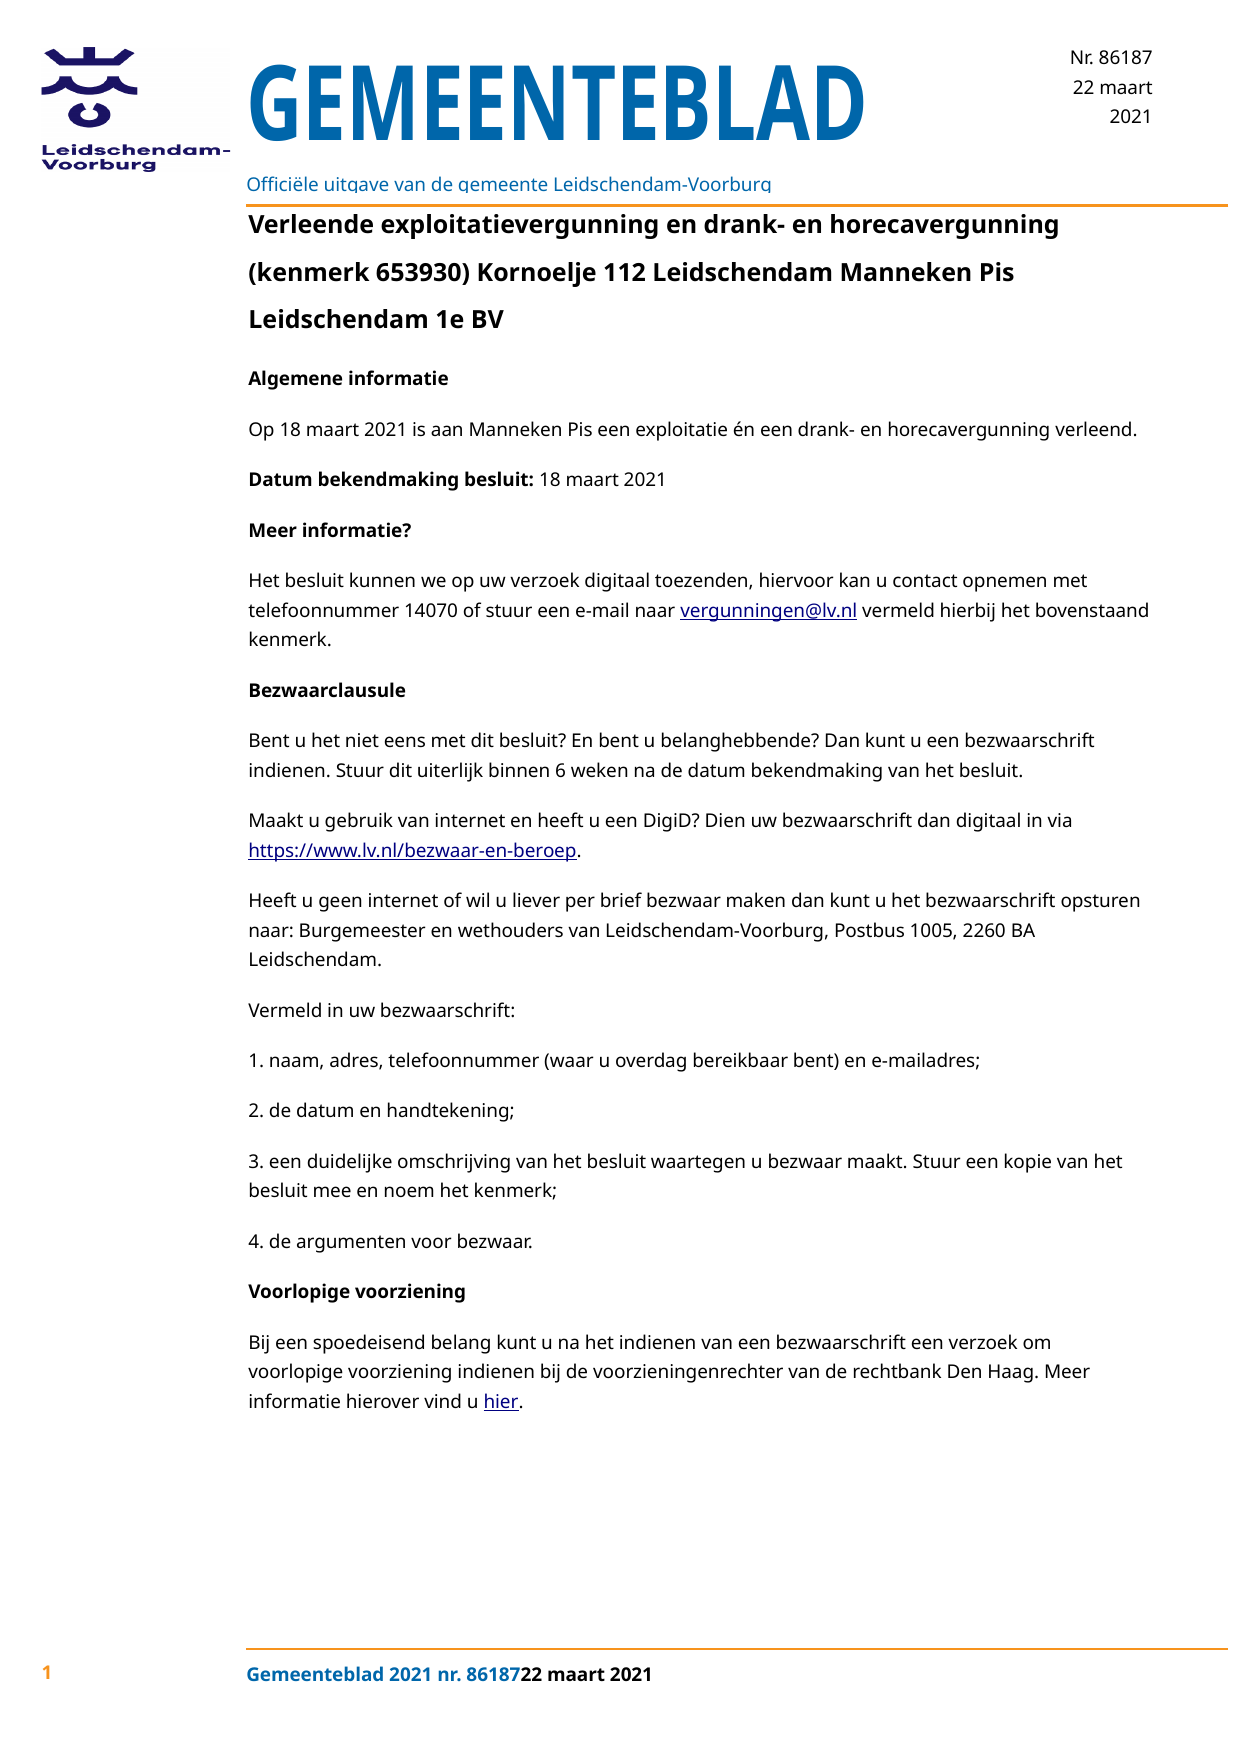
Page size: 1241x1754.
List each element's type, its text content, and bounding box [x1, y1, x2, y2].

text Voorlopige voorziening [248, 1278, 1152, 1304]
text 1. naam, adres, telefoonnummer (waar u overdag bereikbaar bent) en e-mailadres; [248, 1047, 1152, 1073]
text Op 18 maart 2021 is aan Manneken Pis een exploitatie én een drank- en horecavergunning verleend. [248, 416, 1152, 442]
picture [41, 47, 231, 172]
text Meer informatie? [248, 517, 1152, 542]
text Vermeld in uw bezwaarschrift: [248, 997, 1152, 1022]
text Het besluit kunnen we op uw verzoek digitaal toezenden, hiervoor kan u contact opnemen met telefoonnummer 14070 of stuur een e-mail naar vergunningen@lv.nl vermeld hierbij het bovenstaand kenmerk. [248, 567, 1152, 652]
text Maakt u gebruik van internet en heeft u een DigiD? Dien uw bezwaarschrift dan digitaal in via https://www.lv.nl/bezwaar-en-beroep. [248, 807, 1152, 862]
text Datum bekendmaking besluit: 18 maart 2021 [248, 466, 1152, 492]
text Bezwaarclausule [248, 677, 1152, 702]
text Algemene informatie [248, 366, 1152, 391]
text Bij een spoedeisend belang kunt u na het indienen van een bezwaarschrift een verzoek om voorlopige voorziening indienen bij de voorzieningenrechter van de rechtbank Den Haag. Meer informatie hierover vind u hier. [248, 1329, 1152, 1414]
text 3. een duidelijke omschrijving van het besluit waartegen u bezwaar maakt. Stuur een kopie van het besluit mee en noem het kenmerk; [248, 1148, 1152, 1203]
text Verleende exploitatievergunning en drank- en horecavergunning (kenmerk 653930) Kornoelje 112 Leidschendam Manneken Pis Leidschendam 1e BV [248, 207, 1152, 336]
text Heeft u geen internet of wil u liever per brief bezwaar maken dan kunt u het bezwaarschrift opsturen naar: Burgemeester en wethouders van Leidschendam-Voorburg, Postbus 1005, 2260 BA Leidschendam. [248, 887, 1152, 972]
text 4. de argumenten voor bezwaar. [248, 1228, 1152, 1254]
text 2. de datum en handtekening; [248, 1098, 1152, 1123]
text Bent u het niet eens met dit besluit? En bent u belanghebbende? Dan kunt u een bezwaarschrift indienen. Stuur dit uiterlijk binnen 6 weken na de datum bekendmaking van het besluit. [248, 727, 1152, 782]
